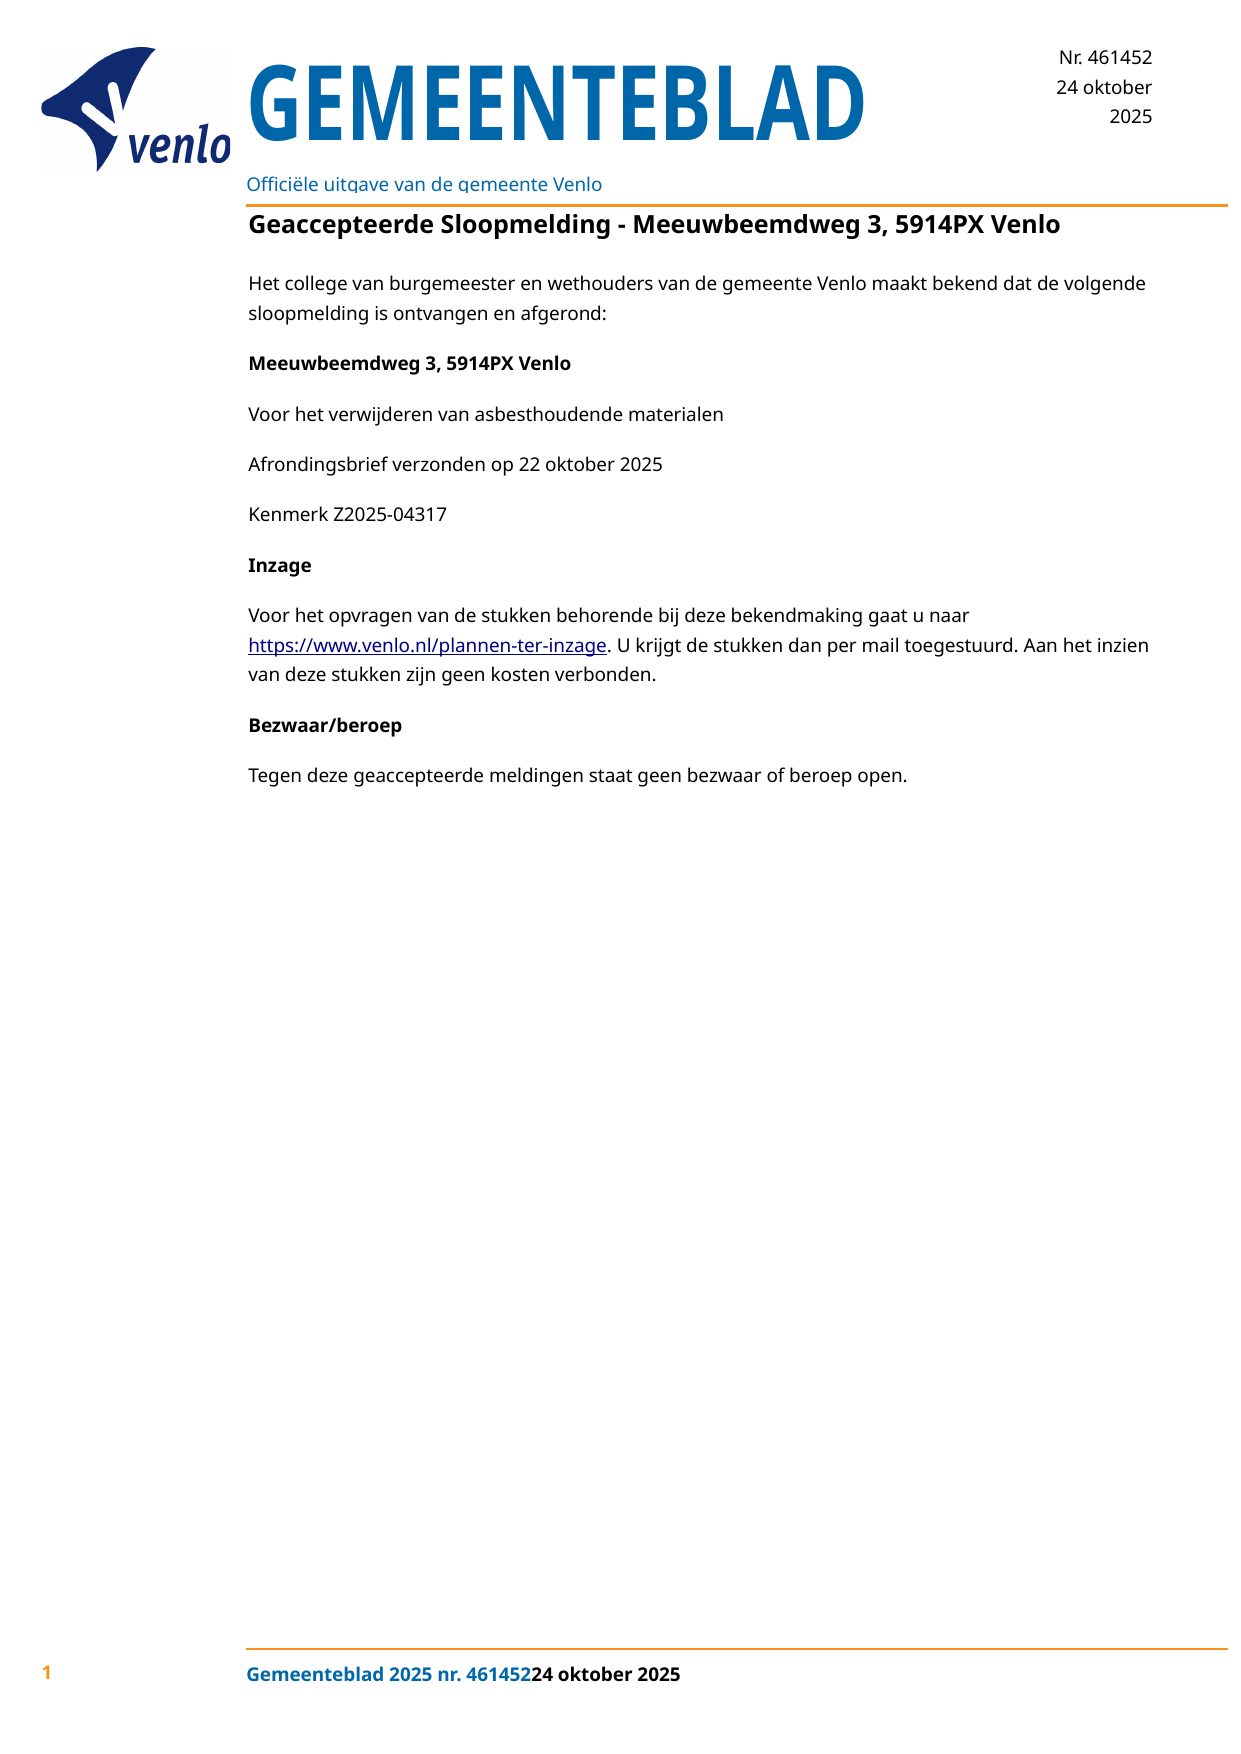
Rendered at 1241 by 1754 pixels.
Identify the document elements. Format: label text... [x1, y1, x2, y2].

picture [41, 47, 231, 172]
text Inzage [248, 552, 1152, 578]
text Voor het opvragen van de stukken behorende bij deze bekendmaking gaat u naar https://www.venlo.nl/plannen-ter-inzage. U krijgt de stukken dan per mail toegestuurd. Aan het inzien van deze stukken zijn geen kosten verbonden. [248, 602, 1152, 687]
text Tegen deze geaccepteerde meldingen staat geen bezwaar of beroep open. [248, 762, 1152, 788]
text Afrondingsbrief verzonden op 22 oktober 2025 [248, 451, 1152, 477]
text Meeuwbeemdweg 3, 5914PX Venlo [248, 350, 1152, 376]
text Kenmerk Z2025-04317 [248, 502, 1152, 527]
text Het college van burgemeester en wethouders van de gemeente Venlo maakt bekend dat de volgende sloopmelding is ontvangen en afgerond: [248, 270, 1152, 326]
text Voor het verwijderen van asbesthoudende materialen [248, 401, 1152, 426]
text Bezwaar/beroep [248, 712, 1152, 738]
text Geaccepteerde Sloopmelding - Meeuwbeemdweg 3, 5914PX Venlo [248, 207, 1152, 241]
